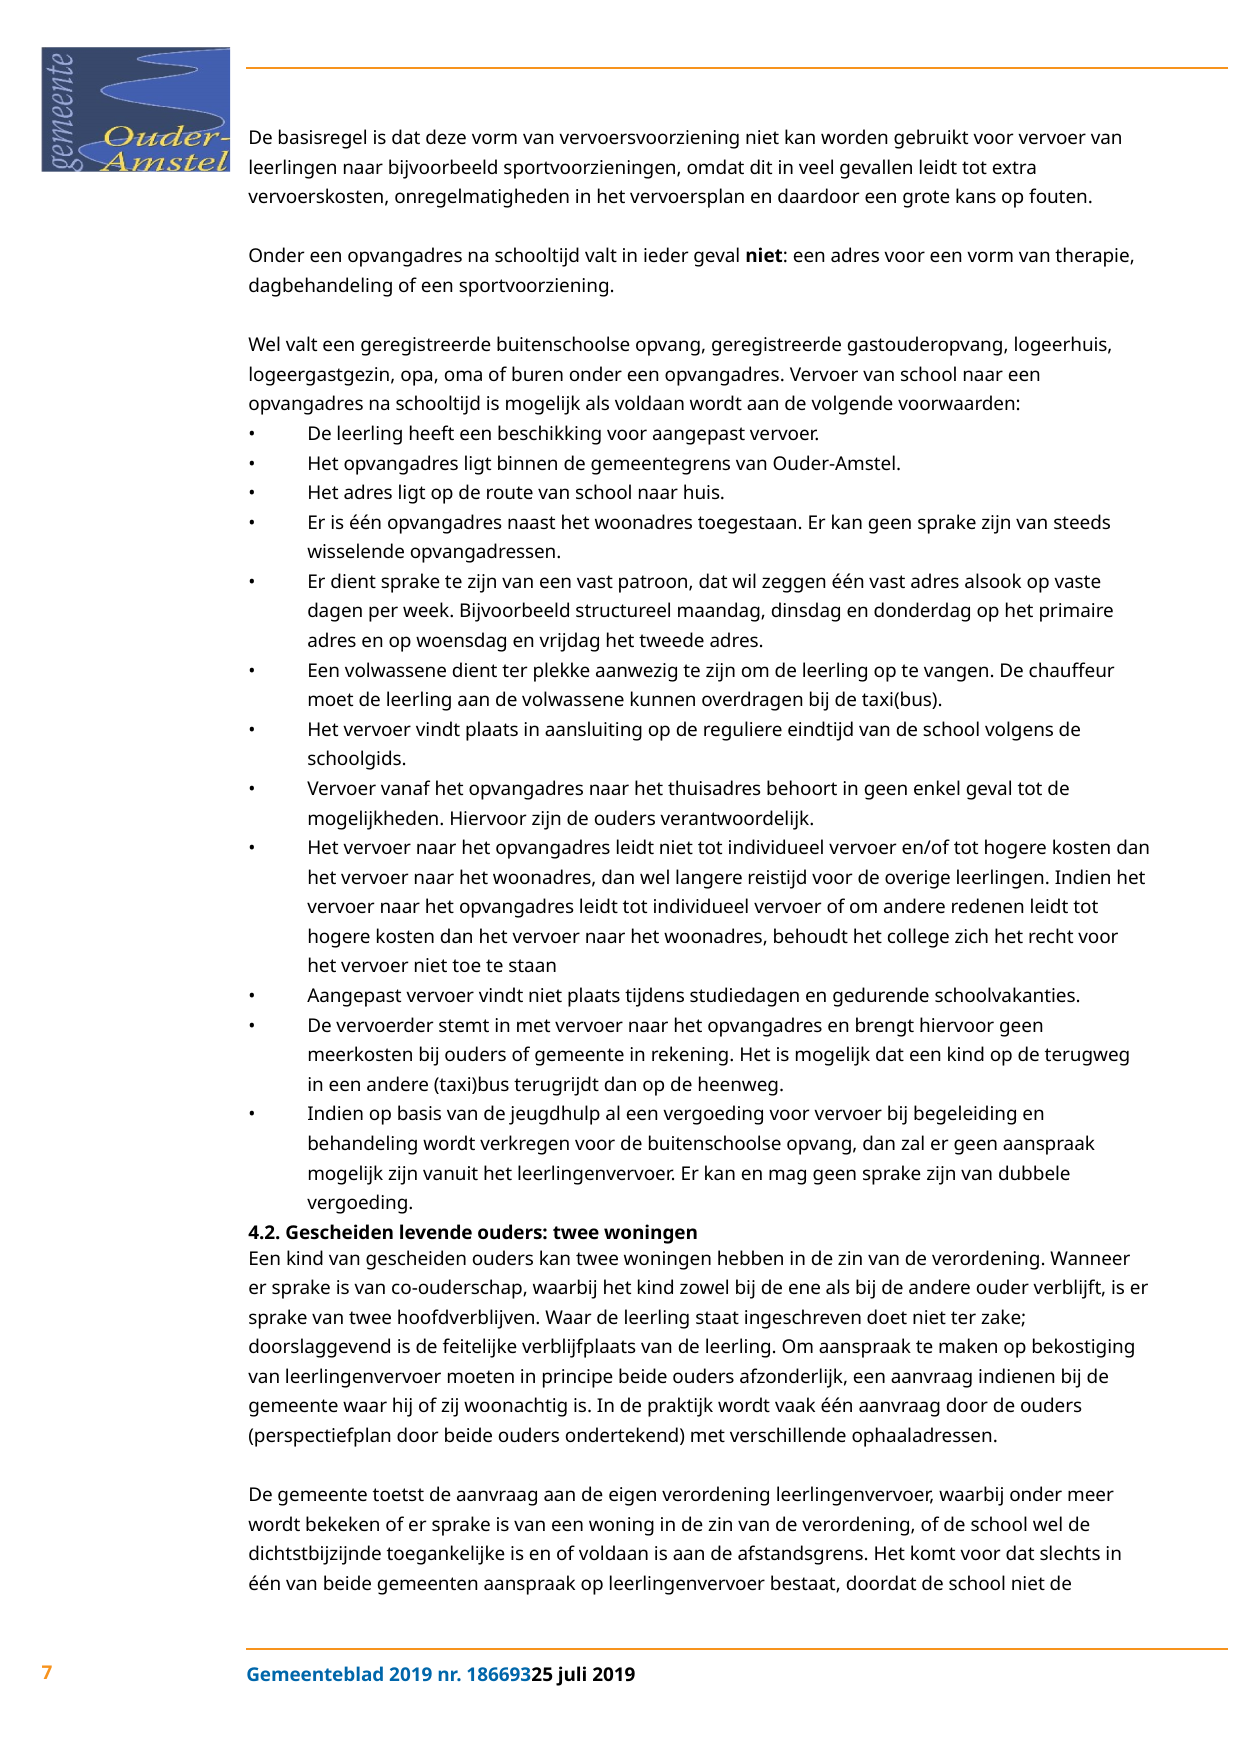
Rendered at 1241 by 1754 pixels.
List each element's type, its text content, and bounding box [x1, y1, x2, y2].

text De gemeente toetst de aanvraag aan de eigen verordening leerlingenvervoer, waarbij onder meer wordt bekeken of er sprake is van een woning in de zin van de verordening, of de school wel de dichtstbijzijnde toegankelijke is en of voldaan is aan de afstandsgrens. Het komt voor dat slechts in één van beide gemeenten aanspraak op leerlingenvervoer bestaat, doordat de school niet de [248, 1481, 1152, 1596]
list De leerling heeft een beschikking voor aangepast vervoer. [248, 420, 1152, 446]
text 4.2. Gescheiden levende ouders: twee woningen [248, 1219, 1152, 1245]
list Het vervoer naar het opvangadres leidt niet tot individueel vervoer en/of tot hogere kosten dan het vervoer naar het woonadres, dan wel langere reistijd voor de overige leerlingen. Indien het vervoer naar het opvangadres leidt tot individueel vervoer of om andere redenen leidt tot hogere kosten dan het vervoer naar het woonadres, behoudt het college zich het recht voor het vervoer niet toe te staan [248, 834, 1152, 978]
list Het vervoer vindt plaats in aansluiting op de reguliere eindtijd van de school volgens de schoolgids. [248, 716, 1152, 771]
list Vervoer vanaf het opvangadres naar het thuisadres behoort in geen enkel geval tot de mogelijkheden. Hiervoor zijn de ouders verantwoordelijk. [248, 775, 1152, 831]
list Het opvangadres ligt binnen de gemeentegrens van Ouder-Amstel. [248, 450, 1152, 476]
text Een kind van gescheiden ouders kan twee woningen hebben in de zin van de verordening. Wanneer er sprake is van co-ouderschap, waarbij het kind zowel bij de ene als bij de andere ouder verblijft, is er sprake van twee hoofdverblijven. Waar de leerling staat ingeschreven doet niet ter zake; doorslaggevend is de feitelijke verblijfplaats van de leerling. Om aanspraak te maken op bekostiging van leerlingenvervoer moeten in principe beide ouders afzonderlijk, een aanvraag indienen bij de gemeente waar hij of zij woonachtig is. In de praktijk wordt vaak één aanvraag door de ouders (perspectiefplan door beide ouders ondertekend) met verschillende ophaaladressen. [248, 1245, 1152, 1448]
list Er is één opvangadres naast het woonadres toegestaan. Er kan geen sprake zijn van steeds wisselende opvangadressen. [248, 509, 1152, 564]
list Indien op basis van de jeugdhulp al een vergoeding voor vervoer bij begeleiding en behandeling wordt verkregen voor de buitenschoolse opvang, dan zal er geen aanspraak mogelijk zijn vanuit het leerlingenvervoer. Er kan en mag geen sprake zijn van dubbele vergoeding. [248, 1101, 1152, 1215]
list Het adres ligt op de route van school naar huis. [248, 479, 1152, 505]
list De vervoerder stemt in met vervoer naar het opvangadres en brengt hiervoor geen meerkosten bij ouders of gemeente in rekening. Het is mogelijk dat een kind op de terugweg in een andere (taxi)bus terugrijdt dan op de heenweg. [248, 1012, 1152, 1097]
text Onder een opvangadres na schooltijd valt in ieder geval niet: een adres voor een vorm van therapie, dagbehandeling of een sportvoorziening. [248, 243, 1152, 298]
list Aangepast vervoer vindt niet plaats tijdens studiedagen en gedurende schoolvakanties. [248, 982, 1152, 1008]
text De basisregel is dat deze vorm van vervoersvoorziening niet kan worden gebruikt voor vervoer van leerlingen naar bijvoorbeeld sportvoorzieningen, omdat dit in veel gevallen leidt tot extra vervoerskosten, onregelmatigheden in het vervoersplan en daardoor een grote kans op fouten. [248, 124, 1152, 209]
list Een volwassene dient ter plekke aanwezig te zijn om de leerling op te vangen. De chauffeur moet de leerling aan de volwassene kunnen overdragen bij de taxi(bus). [248, 657, 1152, 712]
list Er dient sprake te zijn van een vast patroon, dat wil zeggen één vast adres alsook op vaste dagen per week. Bijvoorbeeld structureel maandag, dinsdag en donderdag op het primaire adres en op woensdag en vrijdag het tweede adres. [248, 568, 1152, 653]
picture [41, 47, 231, 172]
text Wel valt een geregistreerde buitenschoolse opvang, geregistreerde gastouderopvang, logeerhuis, logeergastgezin, opa, oma of buren onder een opvangadres. Vervoer van school naar een opvangadres na schooltijd is mogelijk als voldaan wordt aan de volgende voorwaarden: [248, 331, 1152, 416]
